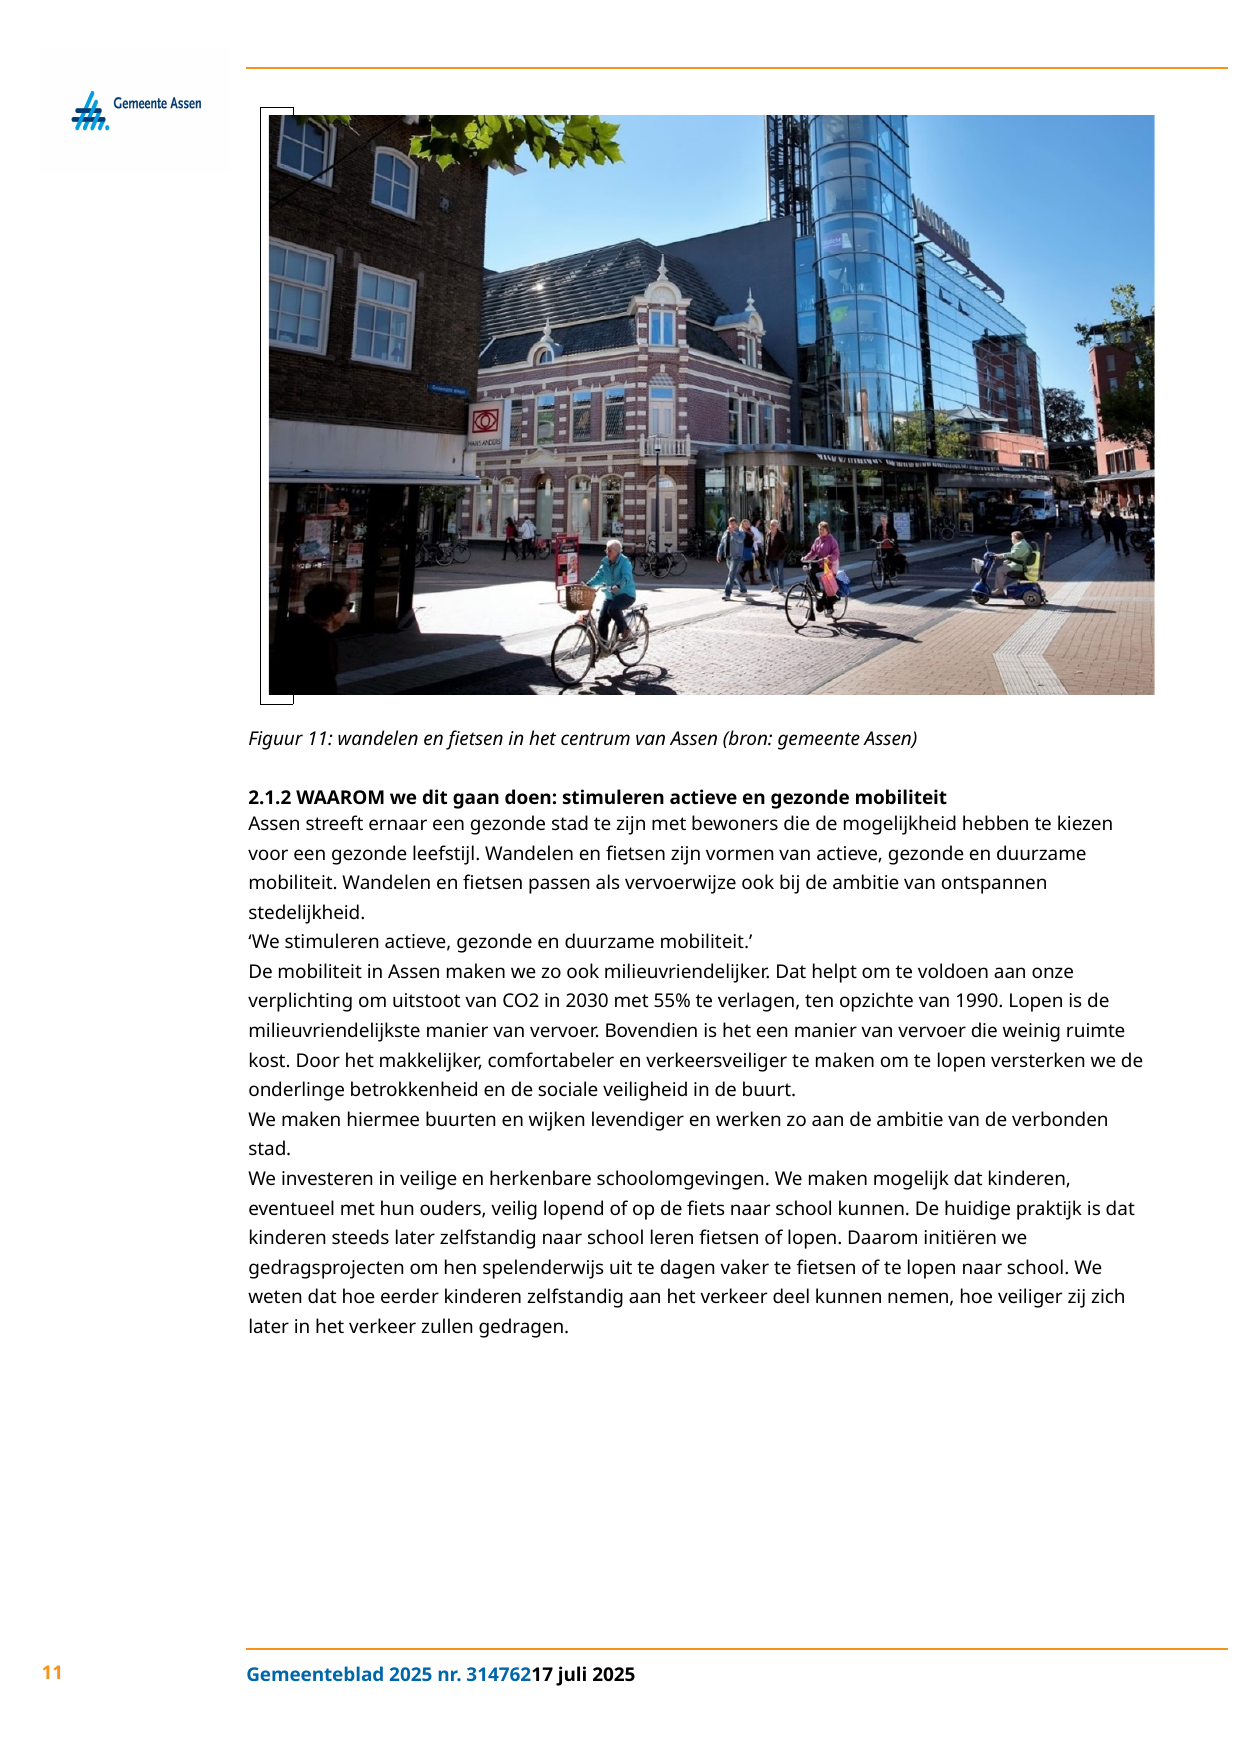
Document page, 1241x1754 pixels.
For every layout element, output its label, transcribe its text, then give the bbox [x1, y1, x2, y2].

text We maken hiermee buurten en wijken levendiger en werken zo aan de ambitie van de verbonden stad. [248, 1106, 1152, 1161]
picture [41, 47, 231, 172]
text We investeren in veilige en herkenbare schoolomgevingen. We maken mogelijk dat kinderen, eventueel met hun ouders, veilig lopend of op de fiets naar school kunnen. De huidige praktijk is dat kinderen steeds later zelfstandig naar school leren fietsen of lopen. Daarom initiëren we gedragsprojecten om hen spelenderwijs uit te dagen vaker te fietsen of te lopen naar school. We weten dat hoe eerder kinderen zelfstandig aan het verkeer deel kunnen nemen, hoe veiliger zij zich later in het verkeer zullen gedragen. [248, 1165, 1152, 1339]
text Figuur 11: wandelen en fietsen in het centrum van Assen (bron: gemeente Assen) [248, 725, 1152, 751]
picture [268, 115, 1155, 695]
text ‘We stimuleren actieve, gezonde en duurzame mobiliteit.’ [248, 928, 1152, 954]
text 2.1.2 WAAROM we dit gaan doen: stimuleren actieve en gezonde mobiliteit [248, 784, 1152, 810]
text De mobiliteit in Assen maken we zo ook milieuvriendelijker. Dat helpt om te voldoen aan onze verplichting om uitstoot van CO2 in 2030 met 55% te verlagen, ten opzichte van 1990. Lopen is de milieuvriendelijkste manier van vervoer. Bovendien is het een manier van vervoer die weinig ruimte kost. Door het makkelijker, comfortabeler en verkeersveiliger te maken om te lopen versterken we de onderlinge betrokkenheid en de sociale veiligheid in de buurt. [248, 958, 1152, 1102]
text Assen streeft ernaar een gezonde stad te zijn met bewoners die de mogelijkheid hebben te kiezen voor een gezonde leefstijl. Wandelen en fietsen zijn vormen van actieve, gezonde en duurzame mobiliteit. Wandelen en fietsen passen als vervoerwijze ook bij de ambitie van ontspannen stedelijkheid. [248, 810, 1152, 925]
